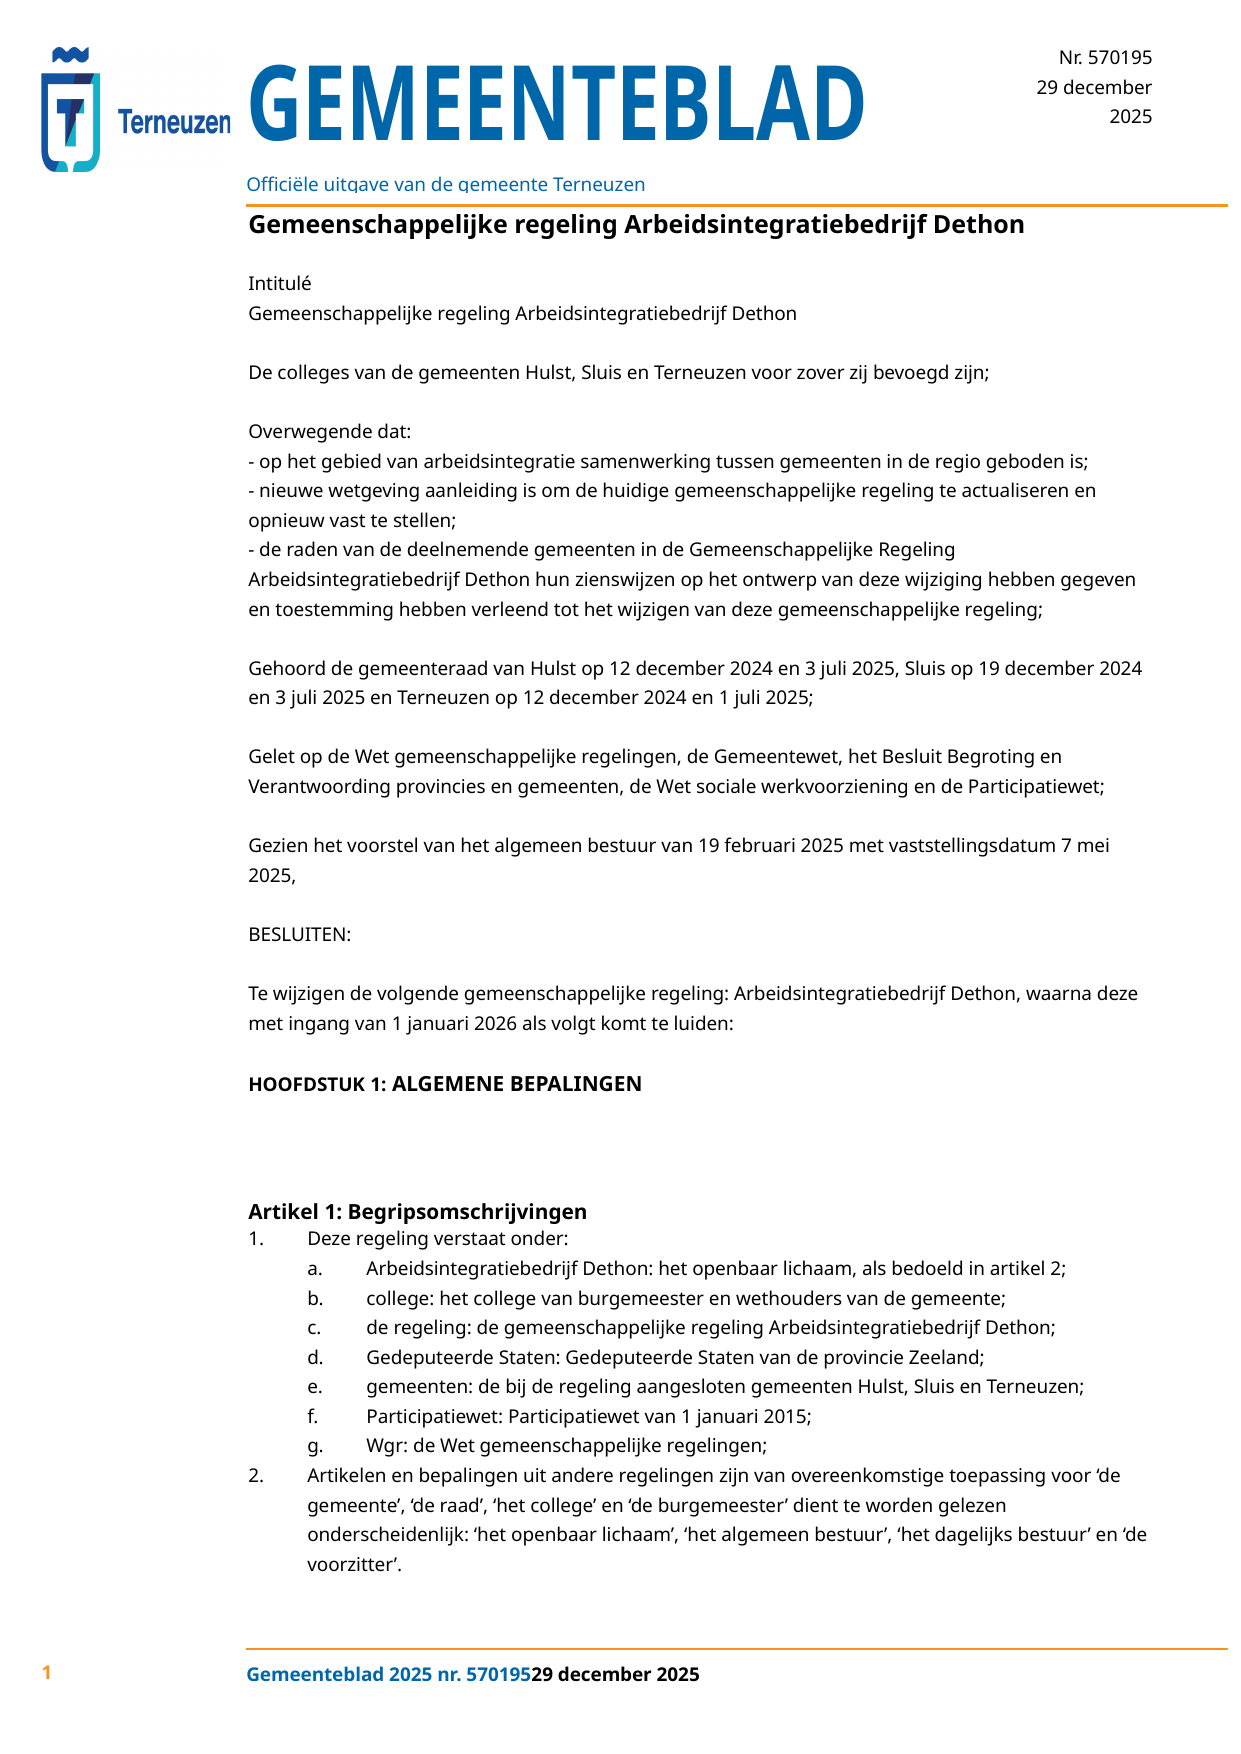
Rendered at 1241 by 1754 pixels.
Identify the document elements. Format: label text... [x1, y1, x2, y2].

text Intitulé [248, 270, 1152, 296]
list Arbeidsintegratiebedrijf Dethon: het openbaar lichaam, als bedoeld in artikel 2; [307, 1255, 1152, 1281]
list Wgr: de Wet gemeenschappelijke regelingen; [307, 1433, 1152, 1458]
text De colleges van de gemeenten Hulst, Sluis en Terneuzen voor zover zij bevoegd zijn; [248, 359, 1152, 385]
list college: het college van burgemeester en wethouders van de gemeente; [307, 1285, 1152, 1311]
text - op het gebied van arbeidsintegratie samenwerking tussen gemeenten in de regio geboden is; [248, 448, 1152, 473]
text Artikel 1: Begripsomschrijvingen [248, 1197, 1152, 1226]
list Deze regeling verstaat onder: [248, 1226, 1152, 1251]
text HOOFDSTUK 1: ALGEMENE BEPALINGEN [248, 1069, 1152, 1097]
text Verantwoording provincies en gemeenten, de Wet sociale werkvoorziening en de Participatiewet; [248, 773, 1152, 799]
text - nieuwe wetgeving aanleiding is om de huidige gemeenschappelijke regeling te actualiseren en opnieuw vast te stellen; [248, 477, 1152, 533]
text - de raden van de deelnemende gemeenten in de Gemeenschappelijke Regeling [248, 537, 1152, 562]
text Gehoord de gemeenteraad van Hulst op 12 december 2024 en 3 juli 2025, Sluis op 19 december 2024 en 3 juli 2025 en Terneuzen op 12 december 2024 en 1 juli 2025; [248, 655, 1152, 710]
picture [41, 47, 231, 172]
text Arbeidsintegratiebedrijf Dethon hun zienswijzen op het ontwerp van deze wijziging hebben gegeven en toestemming hebben verleend tot het wijzigen van deze gemeenschappelijke regeling; [248, 566, 1152, 621]
list Artikelen en bepalingen uit andere regelingen zijn van overeenkomstige toepassing voor ‘de gemeente’, ‘de raad’, ‘het college’ en ‘de burgemeester’ dient te worden gelezen onderscheidenlijk: ‘het openbaar lichaam’, ‘het algemeen bestuur’, ‘het dagelijks bestuur’ en ‘de voorzitter’. [248, 1462, 1152, 1577]
text Te wijzigen de volgende gemeenschappelijke regeling: Arbeidsintegratiebedrijf Dethon, waarna deze met ingang van 1 januari 2026 als volgt komt te luiden: [248, 980, 1152, 1036]
text Gelet op de Wet gemeenschappelijke regelingen, de Gemeentewet, het Besluit Begroting en [248, 744, 1152, 769]
list Participatiewet: Participatiewet van 1 januari 2015; [307, 1403, 1152, 1429]
text Gezien het voorstel van het algemeen bestuur van 19 februari 2025 met vaststellingsdatum 7 mei 2025, [248, 832, 1152, 888]
text BESLUITEN: [248, 921, 1152, 947]
list Gedeputeerde Staten: Gedeputeerde Staten van de provincie Zeeland; [307, 1344, 1152, 1370]
text Gemeenschappelijke regeling Arbeidsintegratiebedrijf Dethon [248, 300, 1152, 326]
text Gemeenschappelijke regeling Arbeidsintegratiebedrijf Dethon [248, 207, 1152, 241]
text Overwegende dat: [248, 418, 1152, 444]
list gemeenten: de bij de regeling aangesloten gemeenten Hulst, Sluis en Terneuzen; [307, 1373, 1152, 1399]
list de regeling: de gemeenschappelijke regeling Arbeidsintegratiebedrijf Dethon; [307, 1314, 1152, 1340]
